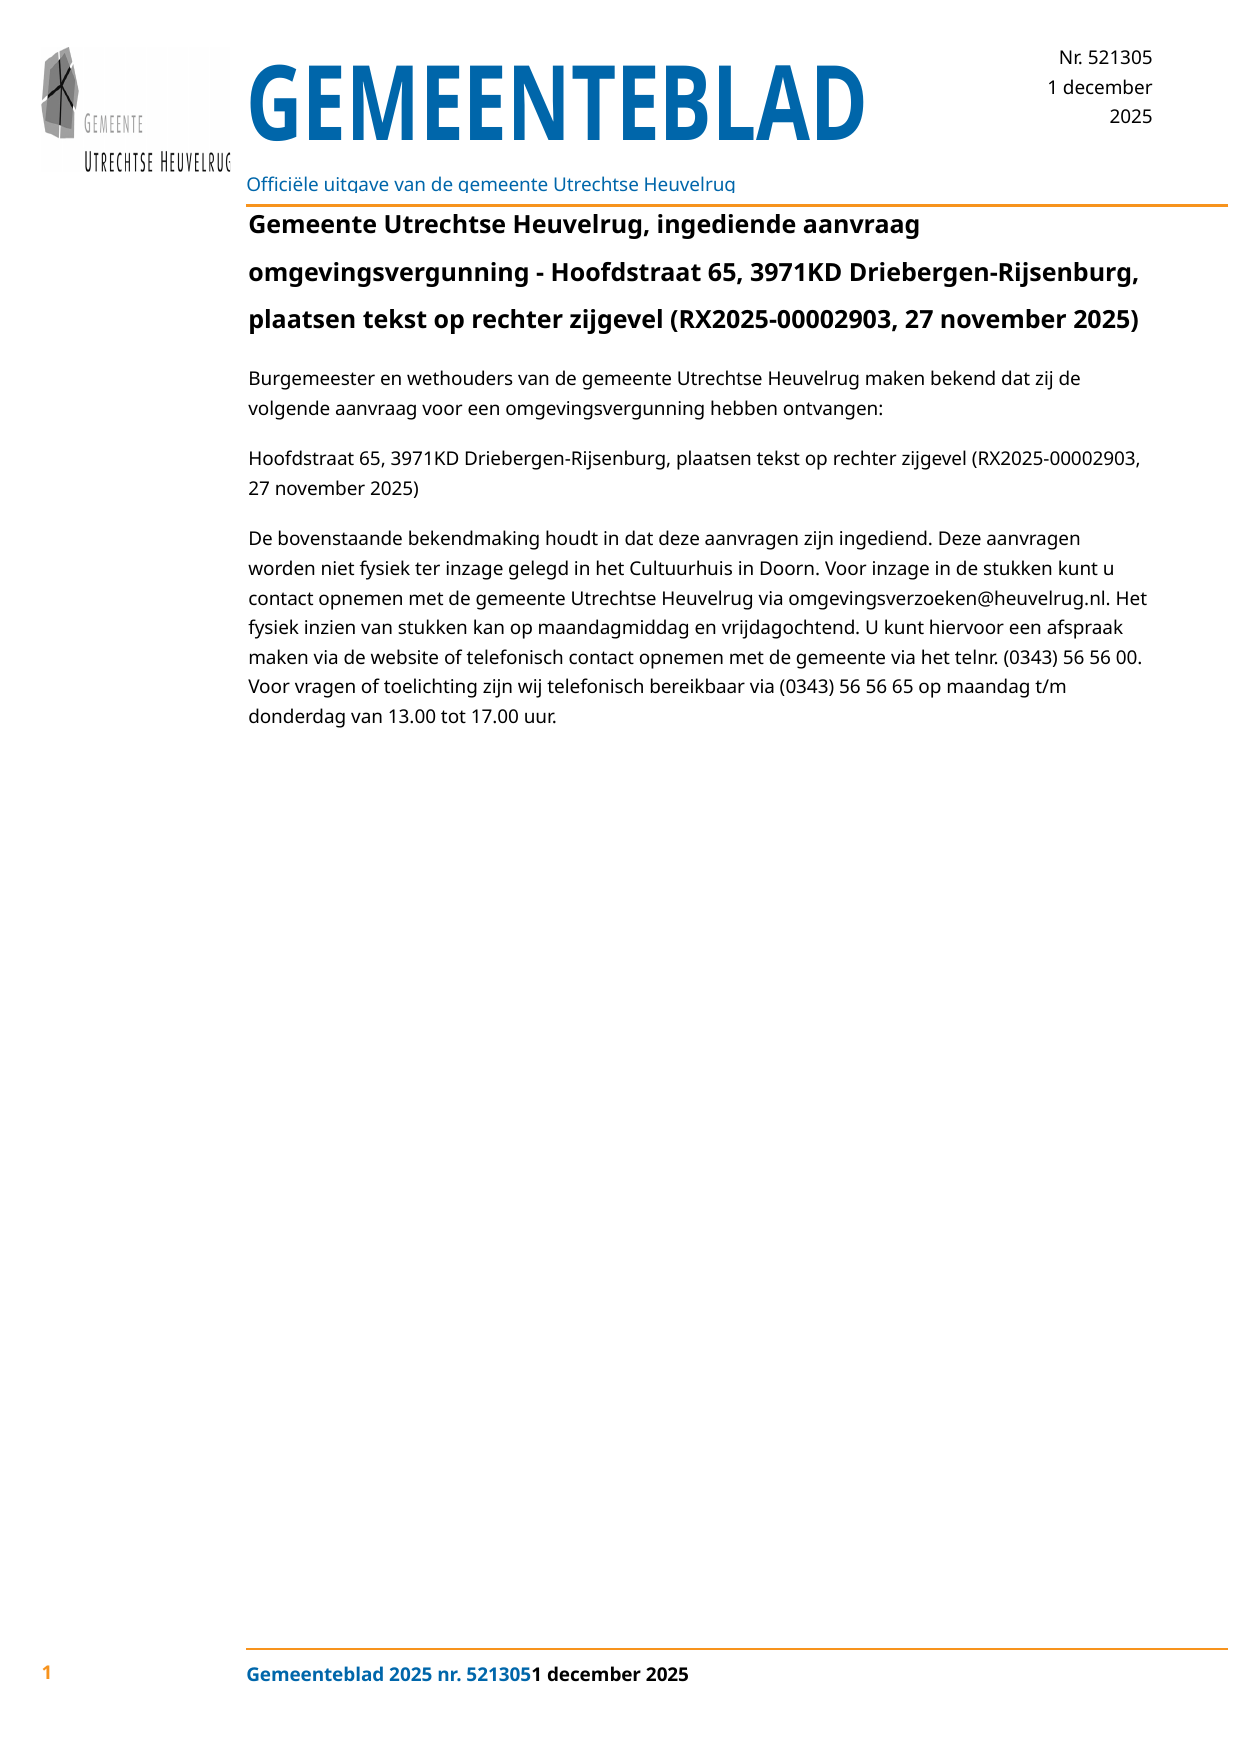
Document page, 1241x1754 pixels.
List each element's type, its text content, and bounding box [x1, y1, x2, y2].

text Burgemeester en wethouders van de gemeente Utrechtse Heuvelrug maken bekend dat zij de volgende aanvraag voor een omgevingsvergunning hebben ontvangen: [248, 366, 1152, 421]
picture [41, 47, 231, 172]
text Hoofdstraat 65, 3971KD Driebergen-Rijsenburg, plaatsen tekst op rechter zijgevel (RX2025-00002903, 27 november 2025) [248, 446, 1152, 501]
text De bovenstaande bekendmaking houdt in dat deze aanvragen zijn ingediend. Deze aanvragen worden niet fysiek ter inzage gelegd in het Cultuurhuis in Doorn. Voor inzage in de stukken kunt u contact opnemen met de gemeente Utrechtse Heuvelrug via omgevingsverzoeken@heuvelrug.nl. Het fysiek inzien van stukken kan op maandagmiddag en vrijdagochtend. U kunt hiervoor een afspraak maken via de website of telefonisch contact opnemen met de gemeente via het telnr. (0343) 56 56 00. Voor vragen of toelichting zijn wij telefonisch bereikbaar via (0343) 56 56 65 op maandag t/m donderdag van 13.00 tot 17.00 uur. [248, 526, 1152, 729]
text Gemeente Utrechtse Heuvelrug, ingediende aanvraag omgevingsvergunning - Hoofdstraat 65, 3971KD Driebergen-Rijsenburg, plaatsen tekst op rechter zijgevel (RX2025-00002903, 27 november 2025) [248, 207, 1152, 336]
